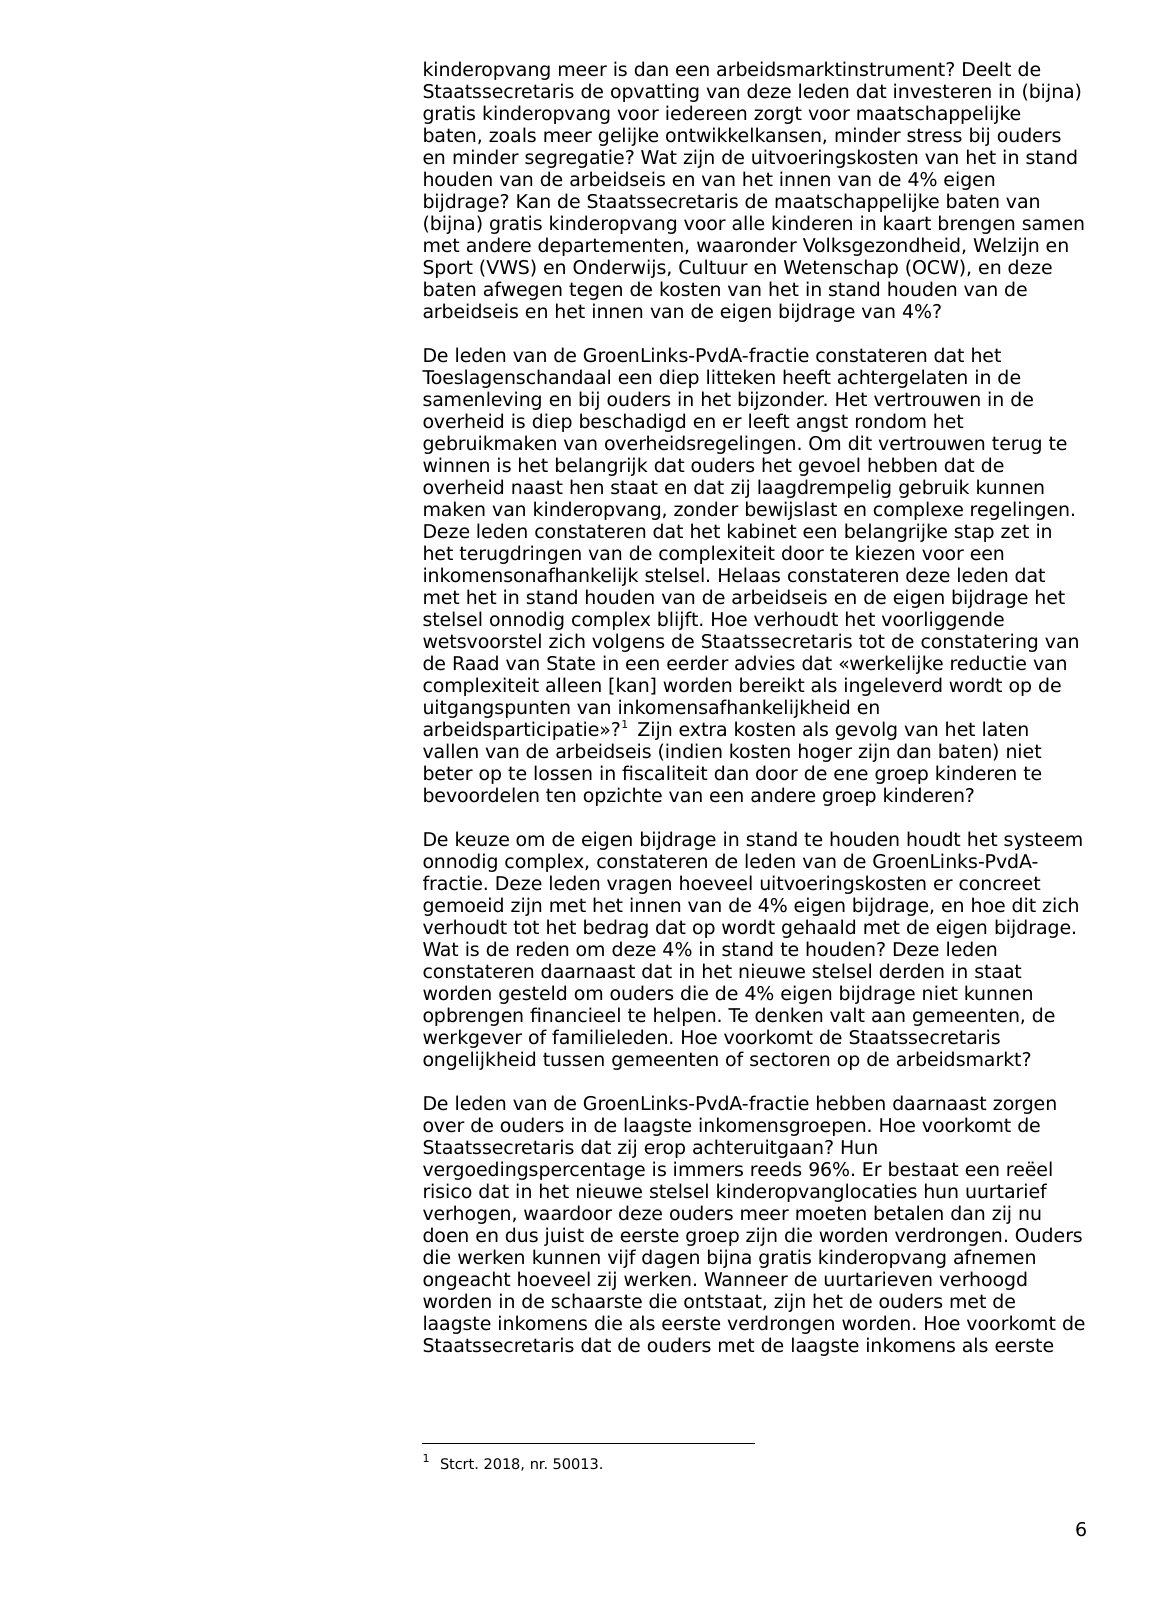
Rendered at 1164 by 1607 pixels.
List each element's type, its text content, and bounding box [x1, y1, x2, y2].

text kinderopvang meer is dan een arbeidsmarktinstrument? Deelt de Staatssecretaris de opvatting van deze leden dat investeren in (bijna) gratis kinderopvang voor iedereen zorgt voor maatschappelijke baten, zoals meer gelijke ontwikkelkansen, minder stress bij ouders en minder segregatie? Wat zijn de uitvoeringskosten van het in stand houden van de arbeidseis en van het innen van de 4% eigen bijdrage? Kan de Staatssecretaris de maatschappelijke baten van (bijna) gratis kinderopvang voor alle kinderen in kaart brengen samen met andere departementen, waaronder Volksgezondheid, Welzijn en Sport (VWS) en Onderwijs, Cultuur en Wetenschap (OCW), en deze baten afwegen tegen de kosten van het in stand houden van de arbeidseis en het innen van de eigen bijdrage van 4%? [422, 59, 1087, 323]
text De leden van de GroenLinks-PvdA-fractie hebben daarnaast zorgen over de ouders in de laagste inkomensgroepen. Hoe voorkomt de Staatssecretaris dat zij erop achteruitgaan? Hun vergoedingspercentage is immers reeds 96%. Er bestaat een reëel risico dat in het nieuwe stelsel kinderopvanglocaties hun uurtarief verhogen, waardoor deze ouders meer moeten betalen dan zij nu doen en dus juist de eerste groep zijn die worden verdrongen. Ouders die werken kunnen vijf dagen bijna gratis kinderopvang afnemen ongeacht hoeveel zij werken. Wanneer de uurtarieven verhoogd worden in de schaarste die ontstaat, zijn het de ouders met de laagste inkomens die als eerste verdrongen worden. Hoe voorkomt de Staatssecretaris dat de ouders met de laagste inkomens als eerste [422, 1093, 1087, 1356]
text De leden van de GroenLinks-PvdA-fractie constateren dat het Toeslagenschandaal een diep litteken heeft achtergelaten in de samenleving en bij ouders in het bijzonder. Het vertrouwen in de overheid is diep beschadigd en er leeft angst rondom het gebruikmaken van overheidsregelingen. Om dit vertrouwen terug te winnen is het belangrijk dat ouders het gevoel hebben dat de overheid naast hen staat en dat zij laagdrempelig gebruik kunnen maken van kinderopvang, zonder bewijslast en complexe regelingen. Deze leden constateren dat het kabinet een belangrijke stap zet in het terugdringen van de complexiteit door te kiezen voor een inkomensonafhankelijk stelsel. Helaas constateren deze leden dat met het in stand houden van de arbeidseis en de eigen bijdrage het stelsel onnodig complex blijft. Hoe verhoudt het voorliggende wetsvoorstel zich volgens de Staatssecretaris tot de constatering van de Raad van State in een eerder advies dat «werkelijke reductie van complexiteit alleen [kan] worden bereikt als ingeleverd wordt op de uitgangspunten van inkomensafhankelijkheid en arbeidsparticipatie»? Zijn extra kosten als gevolg van het laten vallen van de arbeidseis (indien kosten hoger zijn dan baten) niet beter op te lossen in fiscaliteit dan door de ene groep kinderen te bevoordelen ten opzichte van een andere groep kinderen? [422, 345, 1087, 807]
text Stcrt. 2018, nr. 50013. [422, 1452, 1087, 1474]
text De keuze om de eigen bijdrage in stand te houden houdt het systeem onnodig complex, constateren de leden van de GroenLinks-PvdA-fractie. Deze leden vragen hoeveel uitvoeringskosten er concreet gemoeid zijn met het innen van de 4% eigen bijdrage, en hoe dit zich verhoudt tot het bedrag dat op wordt gehaald met de eigen bijdrage. Wat is de reden om deze 4% in stand te houden? Deze leden constateren daarnaast dat in het nieuwe stelsel derden in staat worden gesteld om ouders die de 4% eigen bijdrage niet kunnen opbrengen financieel te helpen. Te denken valt aan gemeenten, de werkgever of familieleden. Hoe voorkomt de Staatssecretaris ongelijkheid tussen gemeenten of sectoren op de arbeidsmarkt? [422, 829, 1087, 1071]
